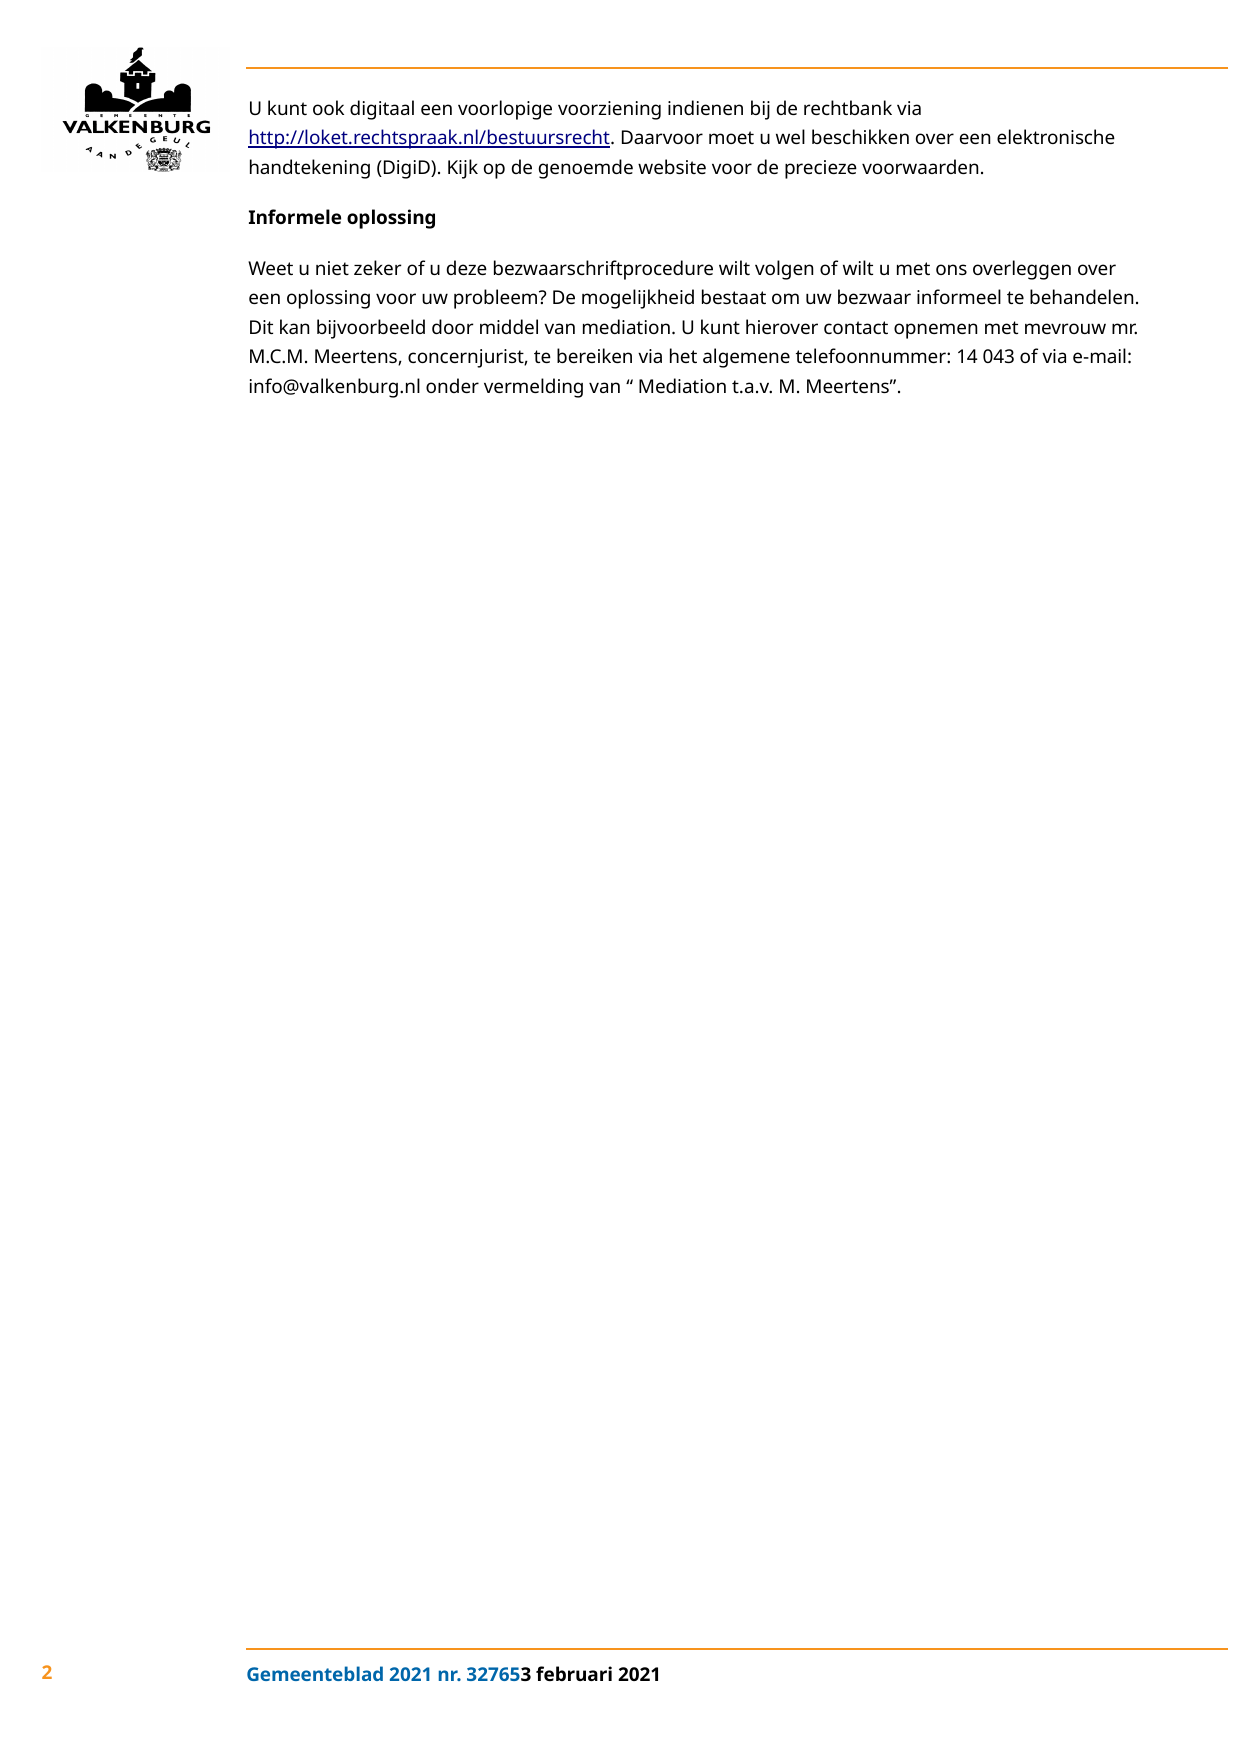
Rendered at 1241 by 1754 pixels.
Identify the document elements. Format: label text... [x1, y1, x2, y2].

text Weet u niet zeker of u deze bezwaarschriftprocedure wilt volgen of wilt u met ons overleggen over een oplossing voor uw probleem? De mogelijkheid bestaat om uw bezwaar informeel te behandelen. Dit kan bijvoorbeeld door middel van mediation. U kunt hierover contact opnemen met mevrouw mr. M.C.M. Meertens, concernjurist, te bereiken via het algemene telefoonnummer: 14 043 of via e-mail: info@valkenburg.nl onder vermelding van “ Mediation t.a.v. M. Meertens”. [248, 255, 1152, 399]
picture [41, 47, 231, 172]
text Informele oplossing [248, 204, 1152, 230]
text U kunt ook digitaal een voorlopige voorziening indienen bij de rechtbank via http://loket.rechtspraak.nl/bestuursrecht. Daarvoor moet u wel beschikken over een elektronische handtekening (DigiD). Kijk op de genoemde website voor de precieze voorwaarden. [248, 95, 1152, 180]
